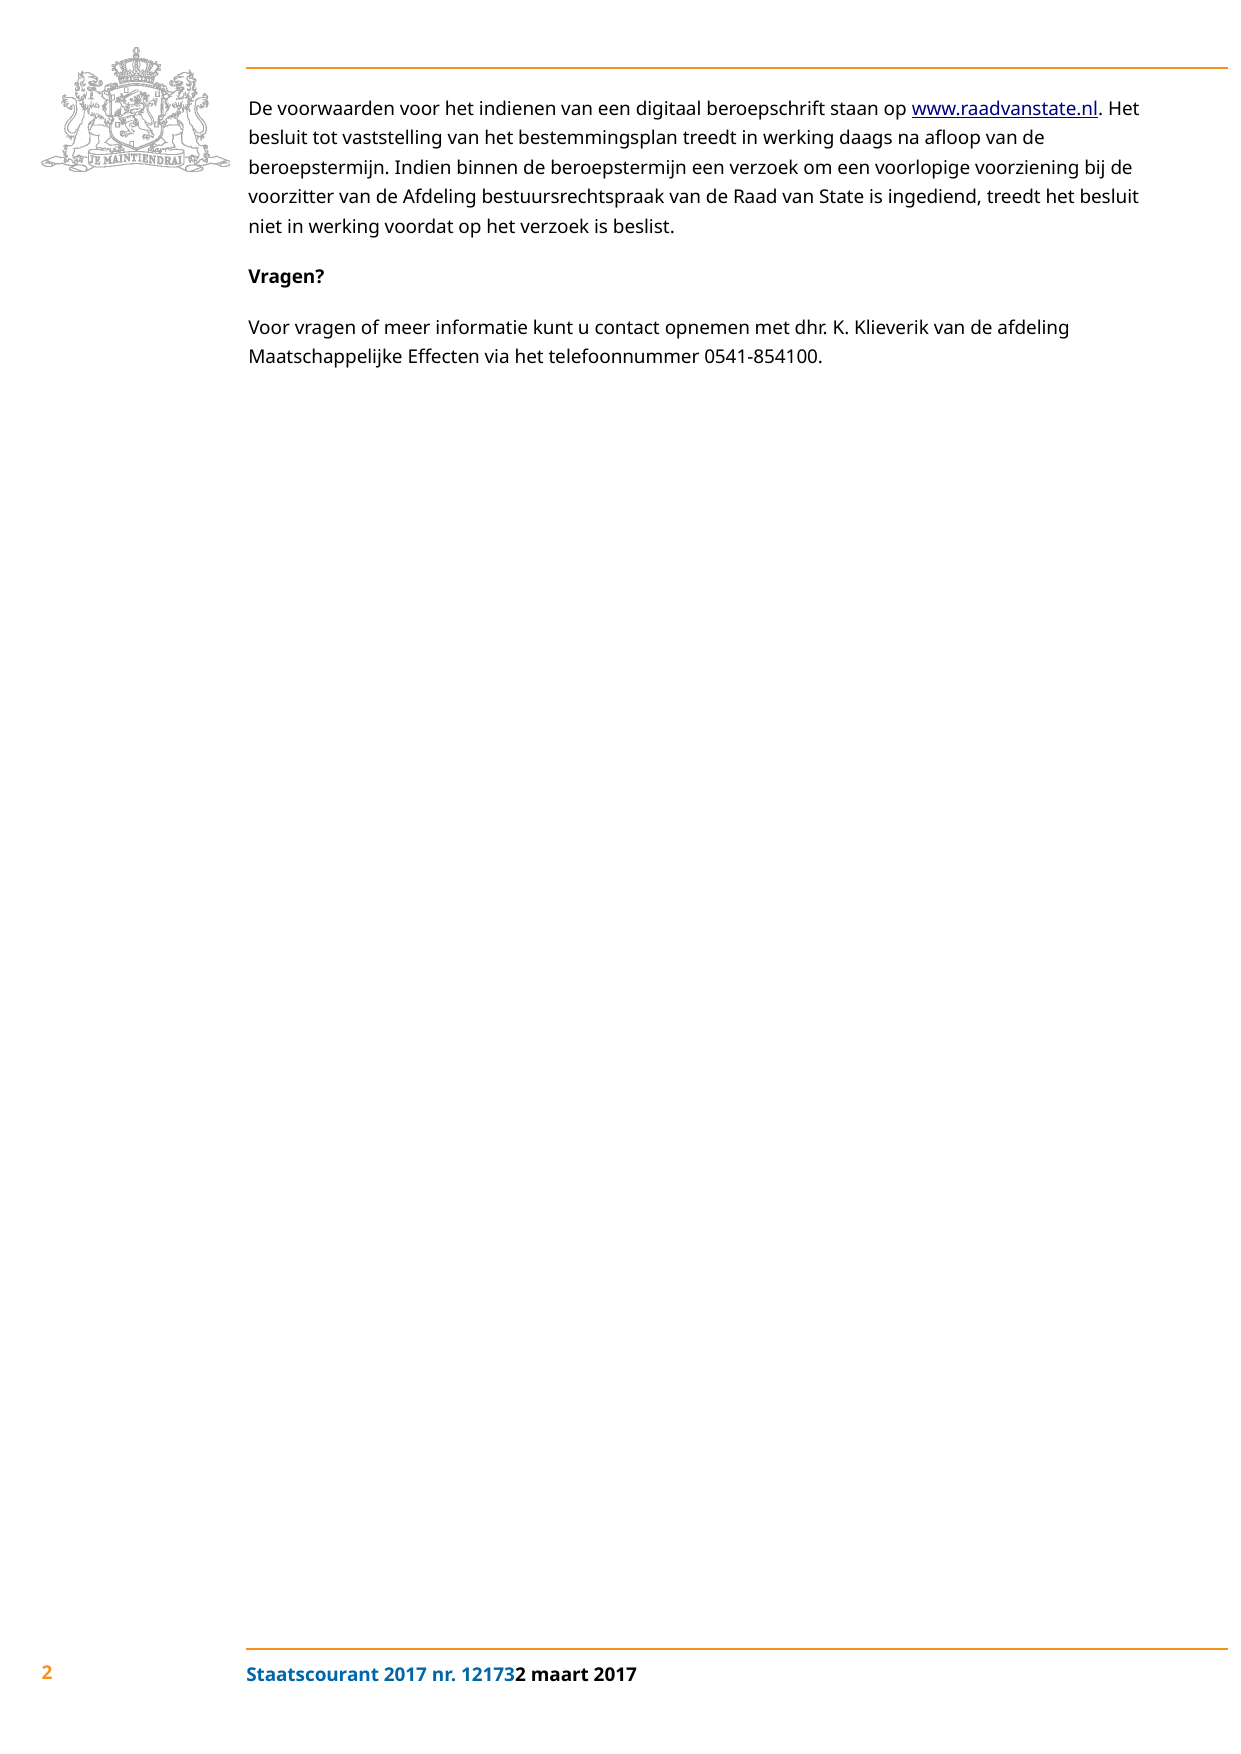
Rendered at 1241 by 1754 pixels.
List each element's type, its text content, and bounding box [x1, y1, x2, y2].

text Vragen? [248, 263, 1152, 289]
text Voor vragen of meer informatie kunt u contact opnemen met dhr. K. Klieverik van de afdeling Maatschappelijke Effecten via het telefoonnummer 0541-854100. [248, 314, 1152, 369]
text De voorwaarden voor het indienen van een digitaal beroepschrift staan op www.raadvanstate.nl. Het besluit tot vaststelling van het bestemmingsplan treedt in werking daags na afloop van de beroepstermijn. Indien binnen de beroepstermijn een verzoek om een voorlopige voorziening bij de voorzitter van de Afdeling bestuursrechtspraak van de Raad van State is ingediend, treedt het besluit niet in werking voordat op het verzoek is beslist. [248, 95, 1152, 239]
picture [41, 47, 231, 172]
